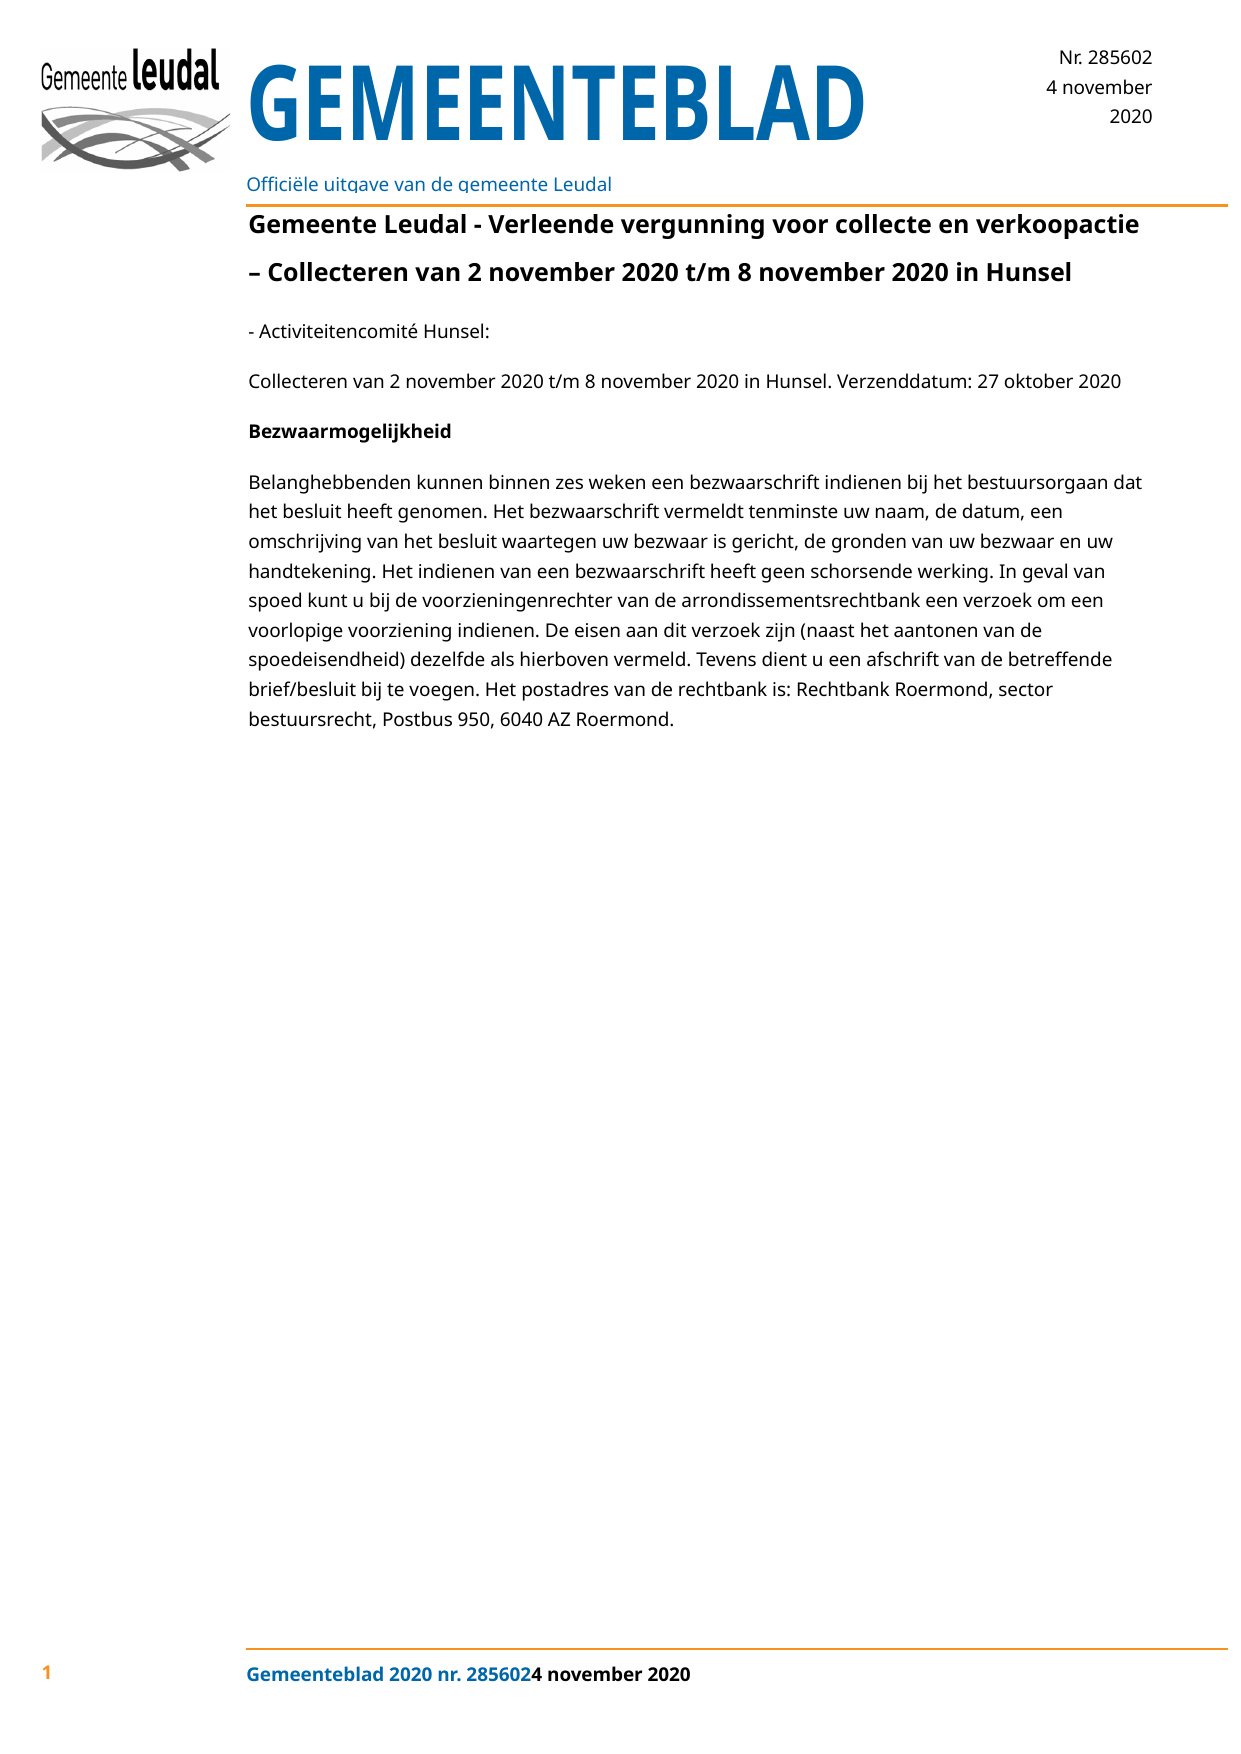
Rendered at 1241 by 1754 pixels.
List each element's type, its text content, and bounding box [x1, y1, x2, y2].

text - Activiteitencomité Hunsel: [248, 318, 1152, 344]
text Gemeente Leudal - Verleende vergunning voor collecte en verkoopactie – Collecteren van 2 november 2020 t/m 8 november 2020 in Hunsel [248, 207, 1152, 288]
text Collecteren van 2 november 2020 t/m 8 november 2020 in Hunsel. Verzenddatum: 27 oktober 2020 [248, 368, 1152, 394]
text Bezwaarmogelijkheid [248, 419, 1152, 444]
text Belanghebbenden kunnen binnen zes weken een bezwaarschrift indienen bij het bestuursorgaan dat het besluit heeft genomen. Het bezwaarschrift vermeldt tenminste uw naam, de datum, een omschrijving van het besluit waartegen uw bezwaar is gericht, de gronden van uw bezwaar en uw handtekening. Het indienen van een bezwaarschrift heeft geen schorsende werking. In geval van spoed kunt u bij de voorzieningenrechter van de arrondissementsrechtbank een verzoek om een voorlopige voorziening indienen. De eisen aan dit verzoek zijn (naast het aantonen van de spoedeisendheid) dezelfde als hierboven vermeld. Tevens dient u een afschrift van de betreffende brief/besluit bij te voegen. Het postadres van de rechtbank is: Rechtbank Roermond, sector bestuursrecht, Postbus 950, 6040 AZ Roermond. [248, 469, 1152, 732]
picture [41, 47, 231, 172]
